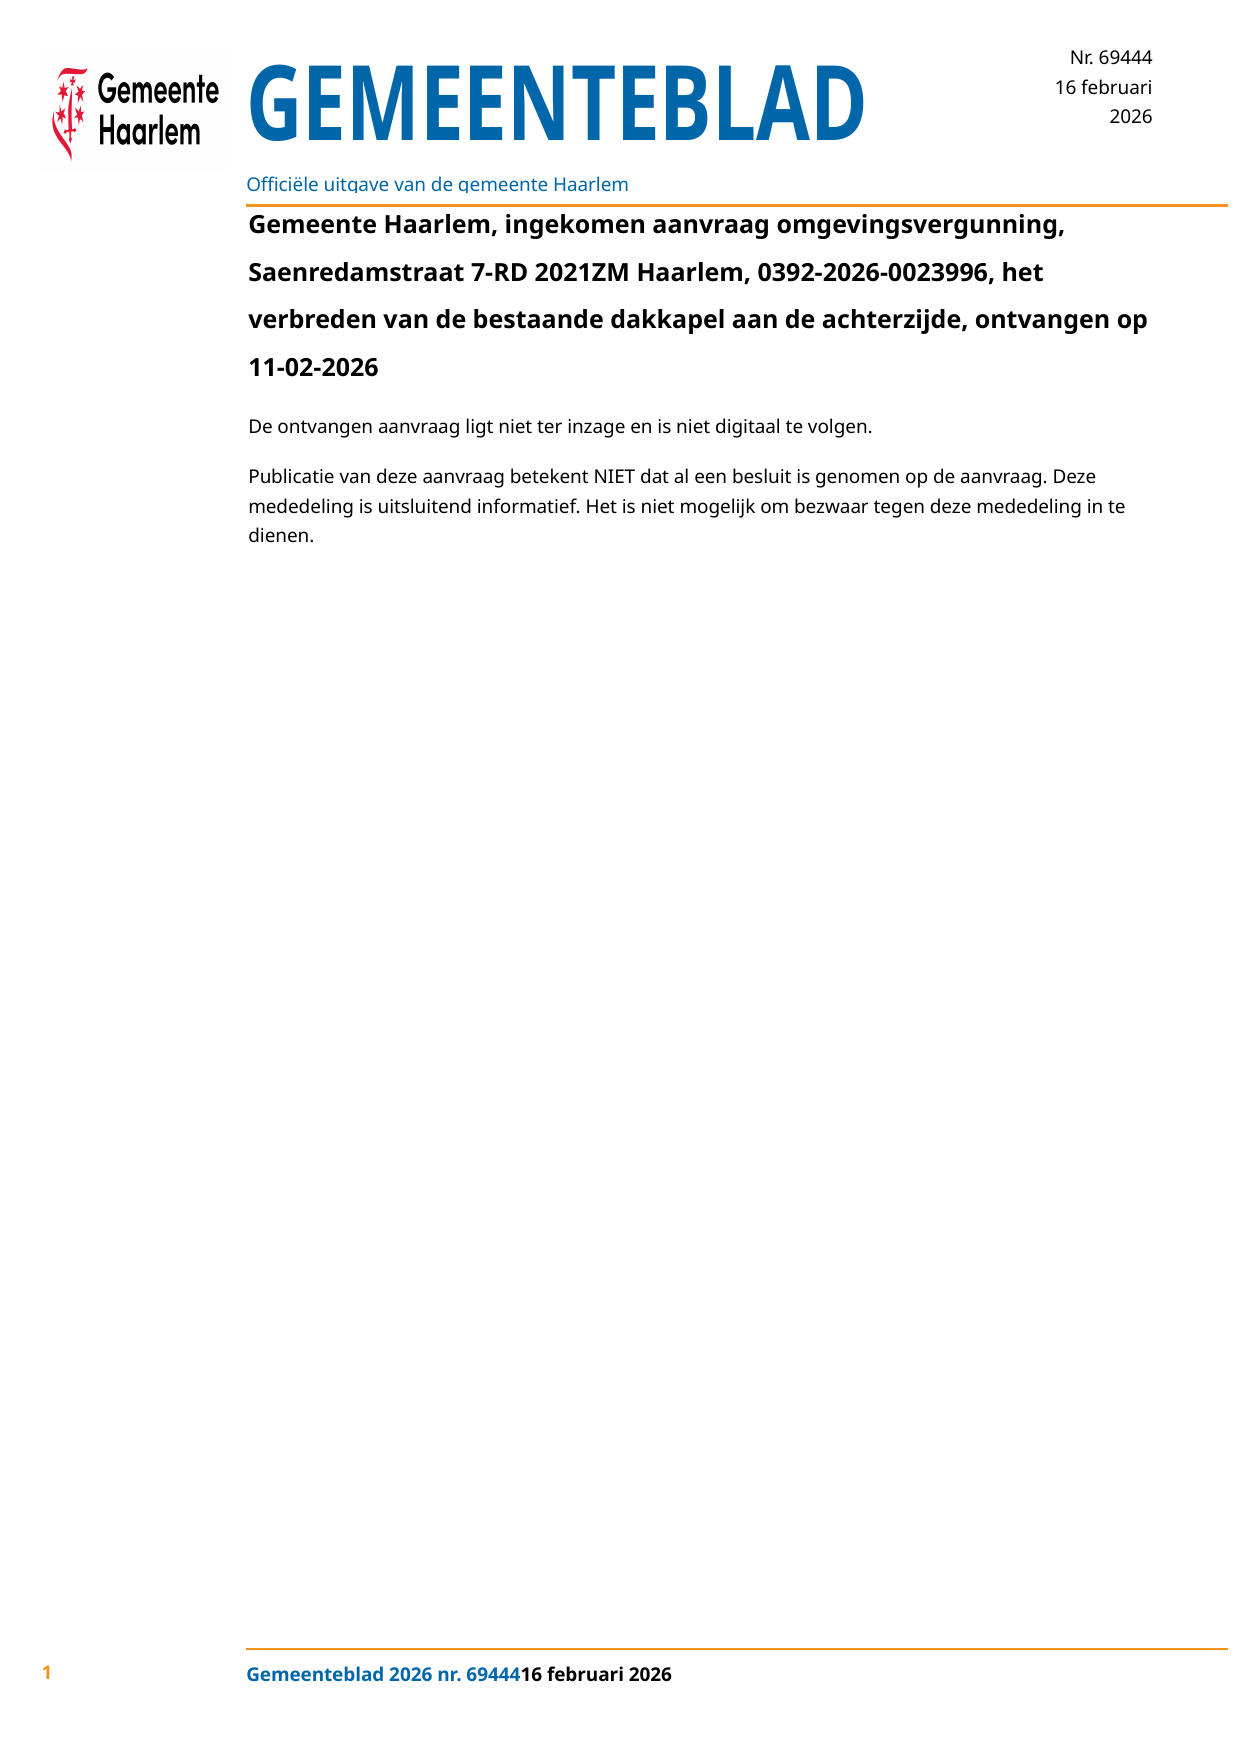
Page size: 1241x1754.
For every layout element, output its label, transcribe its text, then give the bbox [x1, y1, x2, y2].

text Gemeente Haarlem, ingekomen aanvraag omgevingsvergunning, Saenredamstraat 7-RD 2021ZM Haarlem, 0392-2026-0023996, het verbreden van de bestaande dakkapel aan de achterzijde, ontvangen op 11-02-2026 [248, 207, 1152, 384]
picture [41, 47, 231, 172]
text De ontvangen aanvraag ligt niet ter inzage en is niet digitaal te volgen. [248, 413, 1152, 439]
text Publicatie van deze aanvraag betekent NIET dat al een besluit is genomen op de aanvraag. Deze mededeling is uitsluitend informatief. Het is niet mogelijk om bezwaar tegen deze mededeling in te dienen. [248, 463, 1152, 548]
